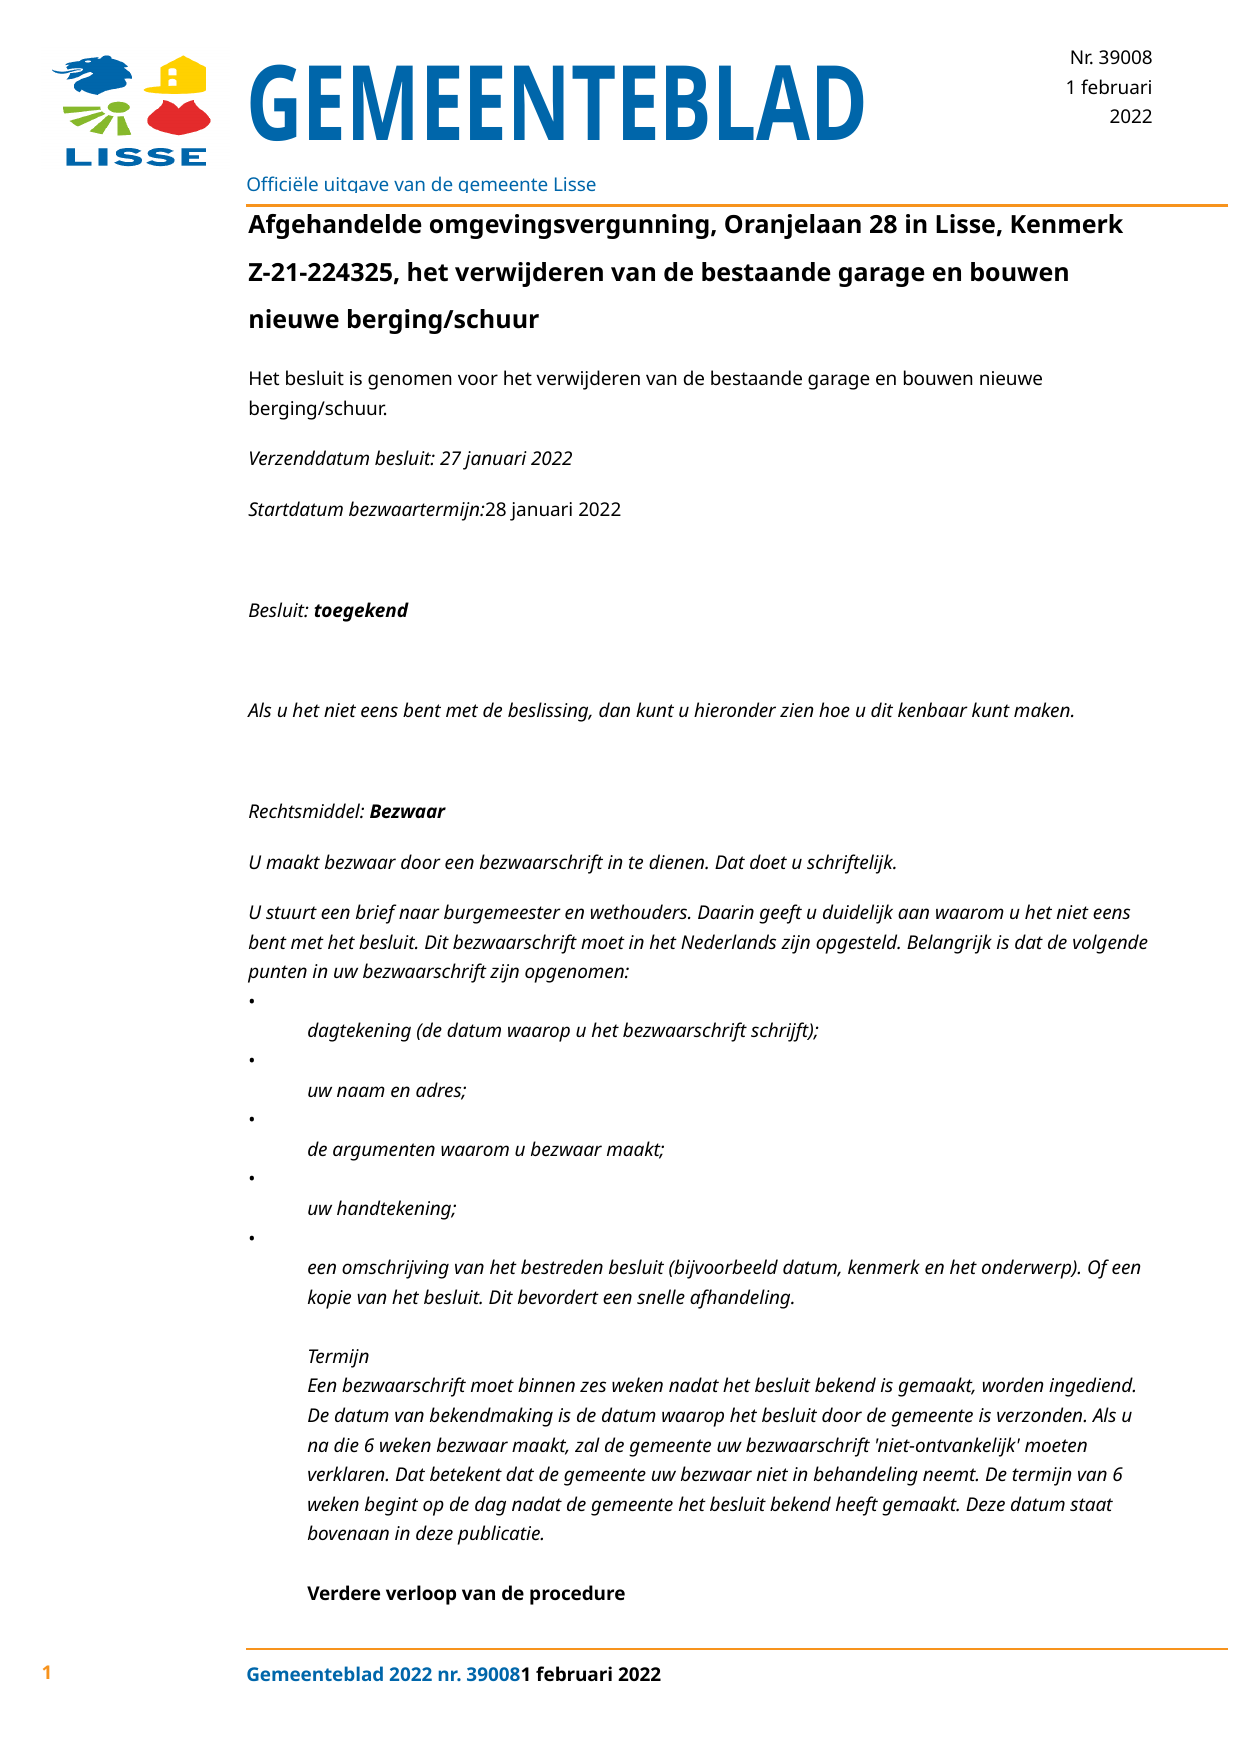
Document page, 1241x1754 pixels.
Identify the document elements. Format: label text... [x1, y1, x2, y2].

text Verzenddatum besluit: 27 januari 2022 [248, 446, 1152, 471]
list de argumenten waarom u bezwaar maakt; [248, 1136, 1152, 1162]
text U maakt bezwaar door een bezwaarschrift in te dienen. Dat doet u schriftelijk. [248, 849, 1152, 874]
text Besluit: toegekend [248, 597, 1152, 622]
picture [41, 47, 231, 172]
list dagtekening (de datum waarop u het bezwaarschrift schrijft); [248, 1018, 1152, 1043]
text Als u het niet eens bent met de beslissing, dan kunt u hieronder zien hoe u dit kenbaar kunt maken. [248, 698, 1152, 723]
list Termijn [248, 1343, 1152, 1369]
text Het besluit is genomen voor het verwijderen van de bestaande garage en bouwen nieuwe berging/schuur. [248, 366, 1152, 421]
text Afgehandelde omgevingsvergunning, Oranjelaan 28 in Lisse, Kenmerk Z-21-224325, het verwijderen van de bestaande garage en bouwen nieuwe berging/schuur [248, 207, 1152, 336]
list uw naam en adres; [248, 1077, 1152, 1102]
text Rechtsmiddel: Bezwaar [248, 798, 1152, 824]
list Verdere verloop van de procedure [248, 1580, 1152, 1605]
text Startdatum bezwaartermijn:28 januari 2022 [248, 496, 1152, 522]
list Een bezwaarschrift moet binnen zes weken nadat het besluit bekend is gemaakt, worden ingediend. De datum van bekendmaking is de datum waarop het besluit door de gemeente is verzonden. Als u na die 6 weken bezwaar maakt, zal de gemeente uw bezwaarschrift 'niet-ontvankelijk' moeten verklaren. Dat betekent dat de gemeente uw bezwaar niet in behandeling neemt. De termijn van 6 weken begint op de dag nadat de gemeente het besluit bekend heeft gemaakt. Deze datum staat bovenaan in deze publicatie. [248, 1373, 1152, 1546]
list uw handtekening; [248, 1195, 1152, 1221]
list een omschrijving van het bestreden besluit (bijvoorbeeld datum, kenmerk en het onderwerp). Of een kopie van het besluit. Dit bevordert een snelle afhandeling. [248, 1254, 1152, 1309]
text U stuurt een brief naar burgemeester en wethouders. Daarin geeft u duidelijk aan waarom u het niet eens bent met het besluit. Dit bezwaarschrift moet in het Nederlands zijn opgesteld. Belangrijk is dat de volgende punten in uw bezwaarschrift zijn opgenomen: [248, 899, 1152, 984]
